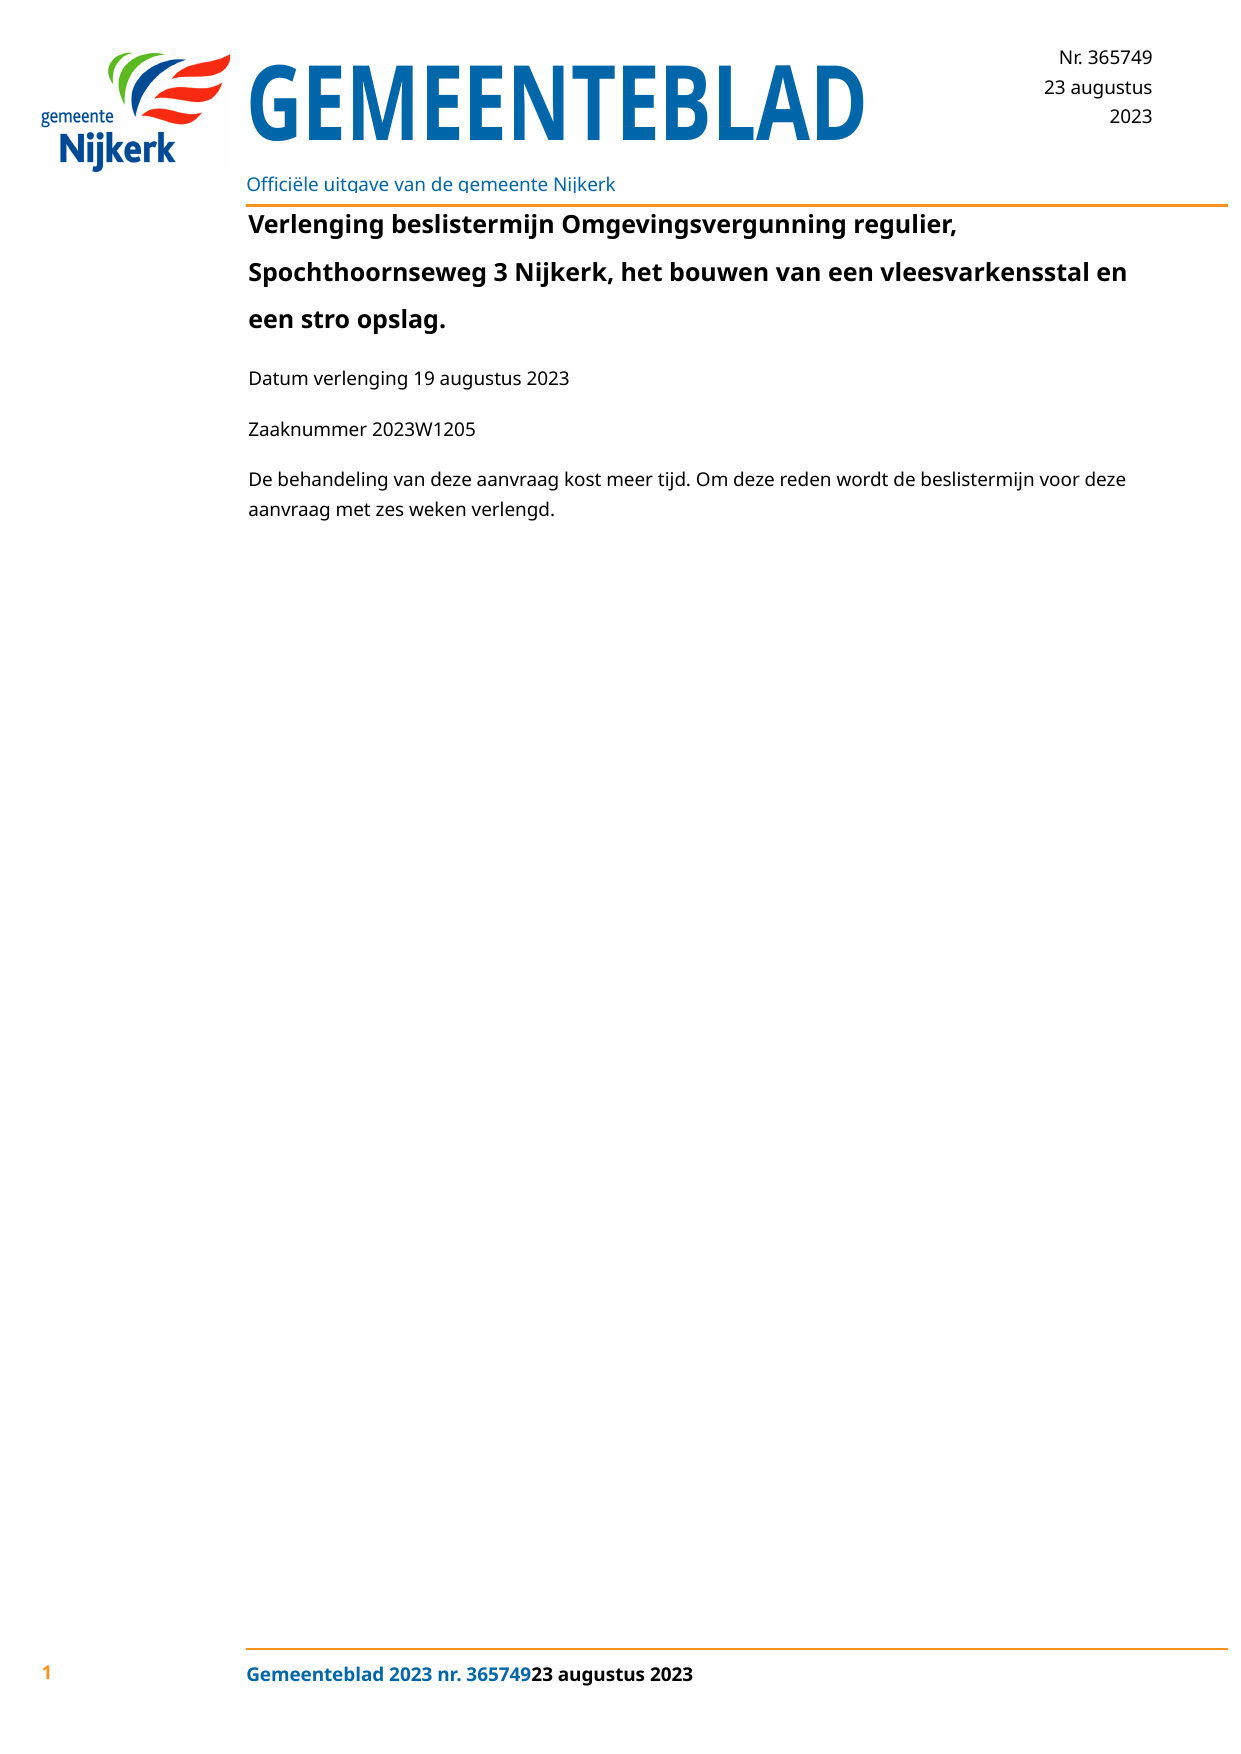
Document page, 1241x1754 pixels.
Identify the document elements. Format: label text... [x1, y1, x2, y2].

text Zaaknummer 2023W1205 [248, 416, 1152, 442]
text Datum verlenging 19 augustus 2023 [248, 366, 1152, 391]
picture [41, 47, 231, 172]
text De behandeling van deze aanvraag kost meer tijd. Om deze reden wordt de beslistermijn voor deze aanvraag met zes weken verlengd. [248, 466, 1152, 522]
text Verlenging beslistermijn Omgevingsvergunning regulier, Spochthoornseweg 3 Nijkerk, het bouwen van een vleesvarkensstal en een stro opslag. [248, 207, 1152, 336]
